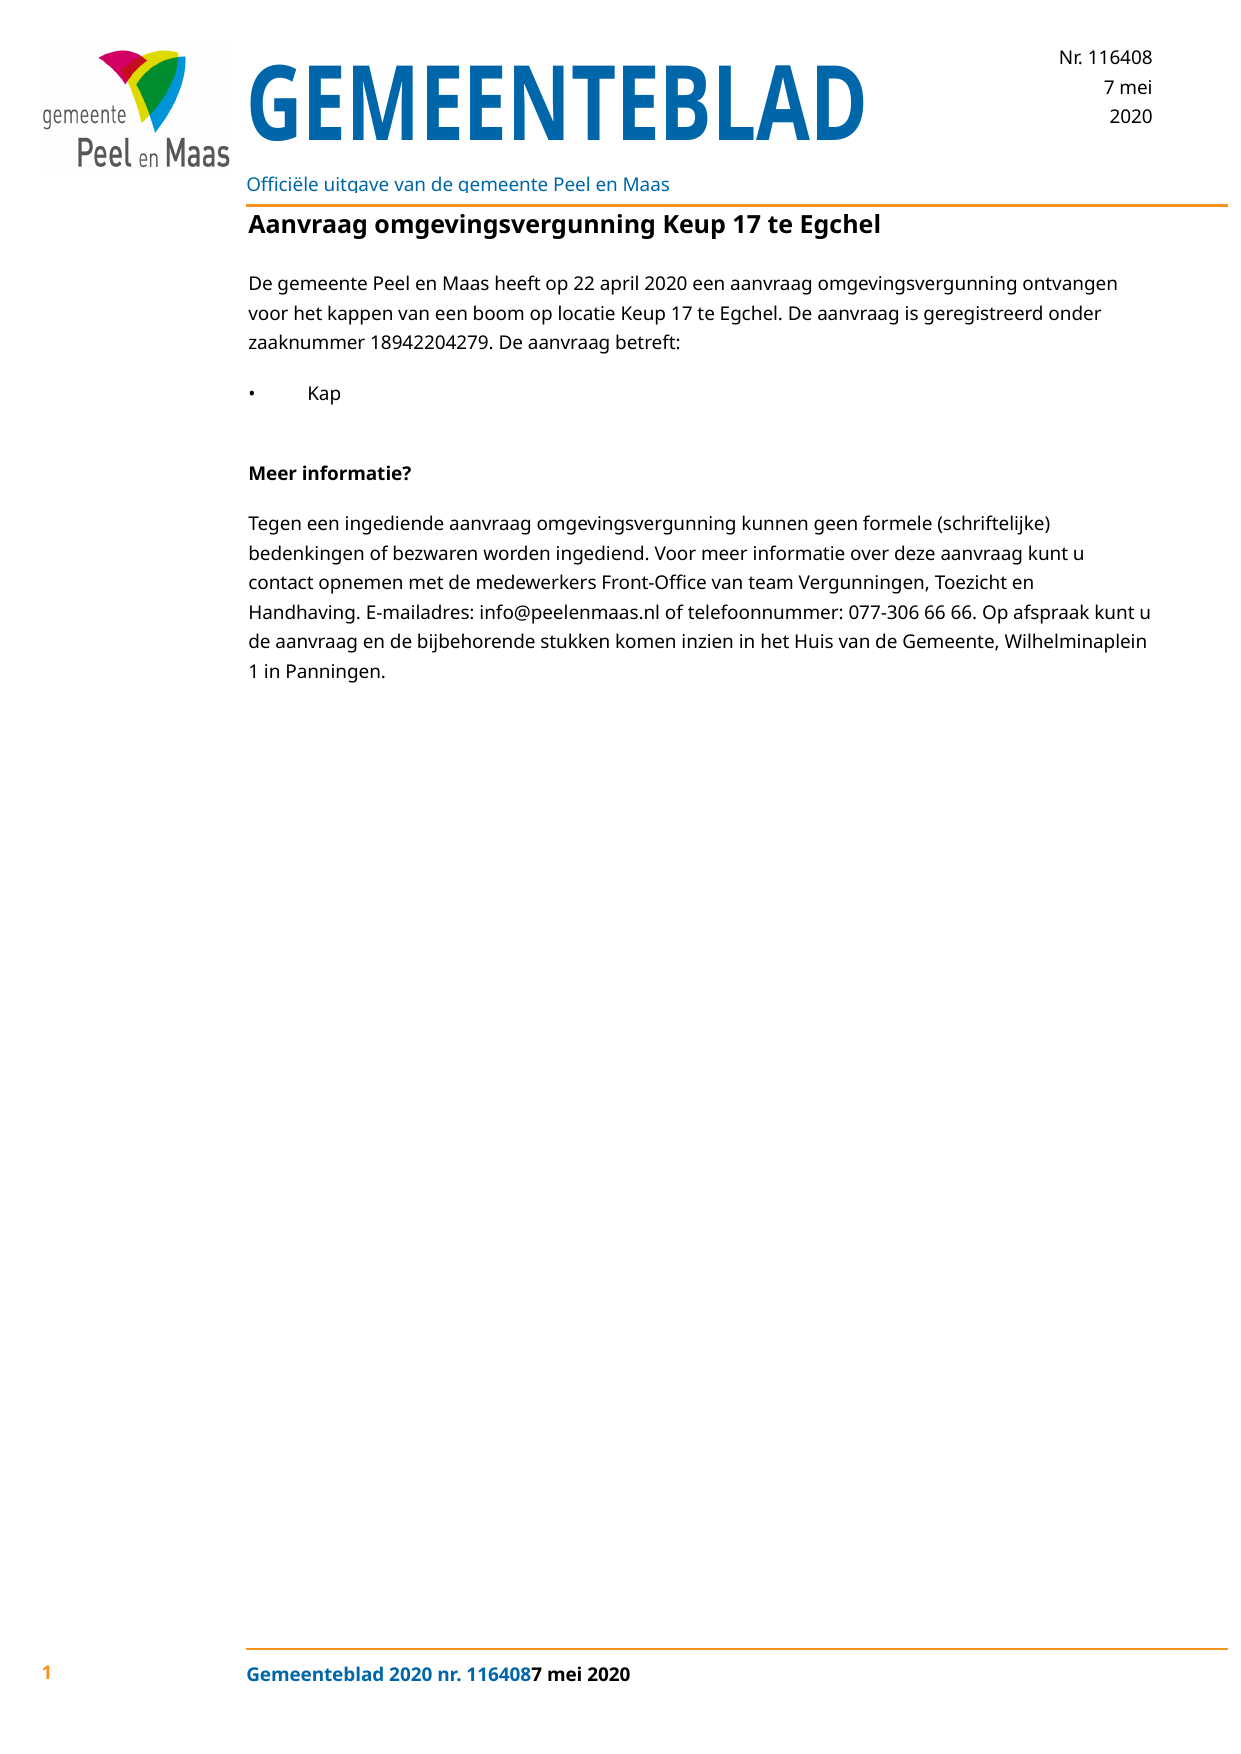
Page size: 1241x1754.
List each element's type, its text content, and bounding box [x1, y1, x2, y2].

text De gemeente Peel en Maas heeft op 22 april 2020 een aanvraag omgevingsvergunning ontvangen voor het kappen van een boom op locatie Keup 17 te Egchel. De aanvraag is geregistreerd onder zaaknummer 18942204279. De aanvraag betreft: [248, 270, 1152, 355]
text Meer informatie? [248, 460, 1152, 486]
text Tegen een ingediende aanvraag omgevingsvergunning kunnen geen formele (schriftelijke) bedenkingen of bezwaren worden ingediend. Voor meer informatie over deze aanvraag kunt u contact opnemen met de medewerkers Front-Office van team Vergunningen, Toezicht en Handhaving. E-mailadres: info@peelenmaas.nl of telefoonnummer: 077-306 66 66. Op afspraak kunt u de aanvraag en de bijbehorende stukken komen inzien in het Huis van de Gemeente, Wilhelminaplein 1 in Panningen. [248, 510, 1152, 684]
text Aanvraag omgevingsvergunning Keup 17 te Egchel [248, 207, 1152, 241]
picture [41, 47, 231, 172]
list Kap [248, 380, 1152, 406]
